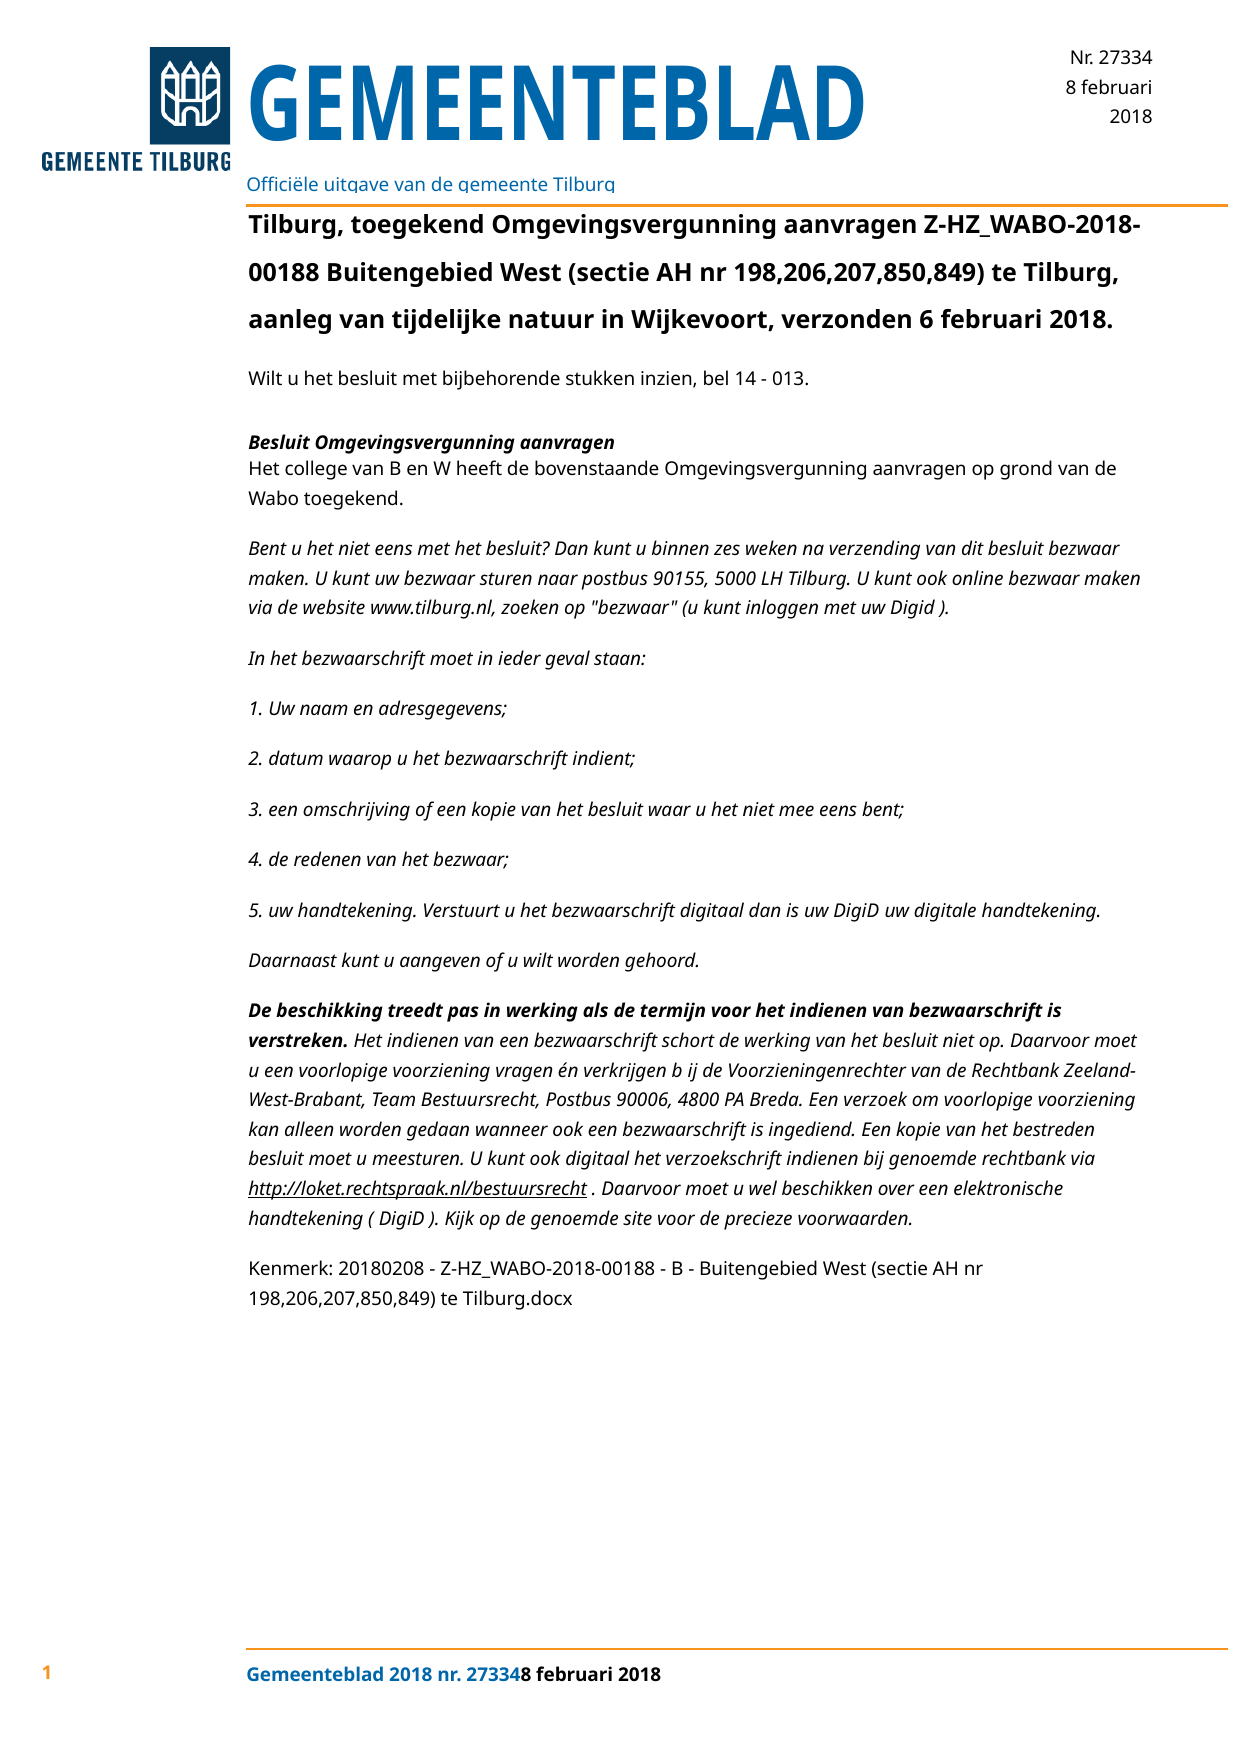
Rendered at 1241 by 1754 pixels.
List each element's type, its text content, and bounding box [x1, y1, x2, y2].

picture [41, 47, 231, 172]
text De beschikking treedt pas in werking als de termijn voor het indienen van bezwaarschrift is verstreken. Het indienen van een bezwaarschrift schort de werking van het besluit niet op. Daarvoor moet u een voorlopige voorziening vragen én verkrijgen b ij de Voorzieningenrechter van de Rechtbank Zeeland-West-Brabant, Team Bestuursrecht, Postbus 90006, 4800 PA Breda. Een verzoek om voorlopige voorziening kan alleen worden gedaan wanneer ook een bezwaarschrift is ingediend. Een kopie van het bestreden besluit moet u meesturen. U kunt ook digitaal het verzoekschrift indienen bij genoemde rechtbank via http://loket.rechtspraak.nl/bestuursrecht . Daarvoor moet u wel beschikken over een elektronische handtekening ( DigiD ). Kijk op de genoemde site voor de precieze voorwaarden. [248, 998, 1152, 1231]
text Tilburg, toegekend Omgevingsvergunning aanvragen Z-HZ_WABO-2018-00188 Buitengebied West (sectie AH nr 198,206,207,850,849) te Tilburg, aanleg van tijdelijke natuur in Wijkevoort, verzonden 6 februari 2018. [248, 207, 1152, 336]
text Daarnaast kunt u aangeven of u wilt worden gehoord. [248, 947, 1152, 973]
text Besluit Omgevingsvergunning aanvragen [248, 429, 1152, 455]
text 1. Uw naam en adresgegevens; [248, 695, 1152, 721]
text Bent u het niet eens met het besluit? Dan kunt u binnen zes weken na verzending van dit besluit bezwaar maken. U kunt uw bezwaar sturen naar postbus 90155, 5000 LH Tilburg. U kunt ook online bezwaar maken via de website www.tilburg.nl, zoeken op "bezwaar" (u kunt inloggen met uw Digid ). [248, 535, 1152, 620]
text Wilt u het besluit met bijbehorende stukken inzien, bel 14 - 013. [248, 366, 1152, 391]
text 5. uw handtekening. Verstuurt u het bezwaarschrift digitaal dan is uw DigiD uw digitale handtekening. [248, 897, 1152, 923]
text 3. een omschrijving of een kopie van het besluit waar u het niet mee eens bent; [248, 796, 1152, 822]
text 2. datum waarop u het bezwaarschrift indient; [248, 746, 1152, 771]
text In het bezwaarschrift moet in ieder geval staan: [248, 645, 1152, 671]
text Het college van B en W heeft de bovenstaande Omgevingsvergunning aanvragen op grond van de Wabo toegekend. [248, 455, 1152, 511]
text 4. de redenen van het bezwaar; [248, 846, 1152, 872]
text Kenmerk: 20180208 - Z-HZ_WABO-2018-00188 - B - Buitengebied West (sectie AH nr 198,206,207,850,849) te Tilburg.docx [248, 1255, 1152, 1311]
